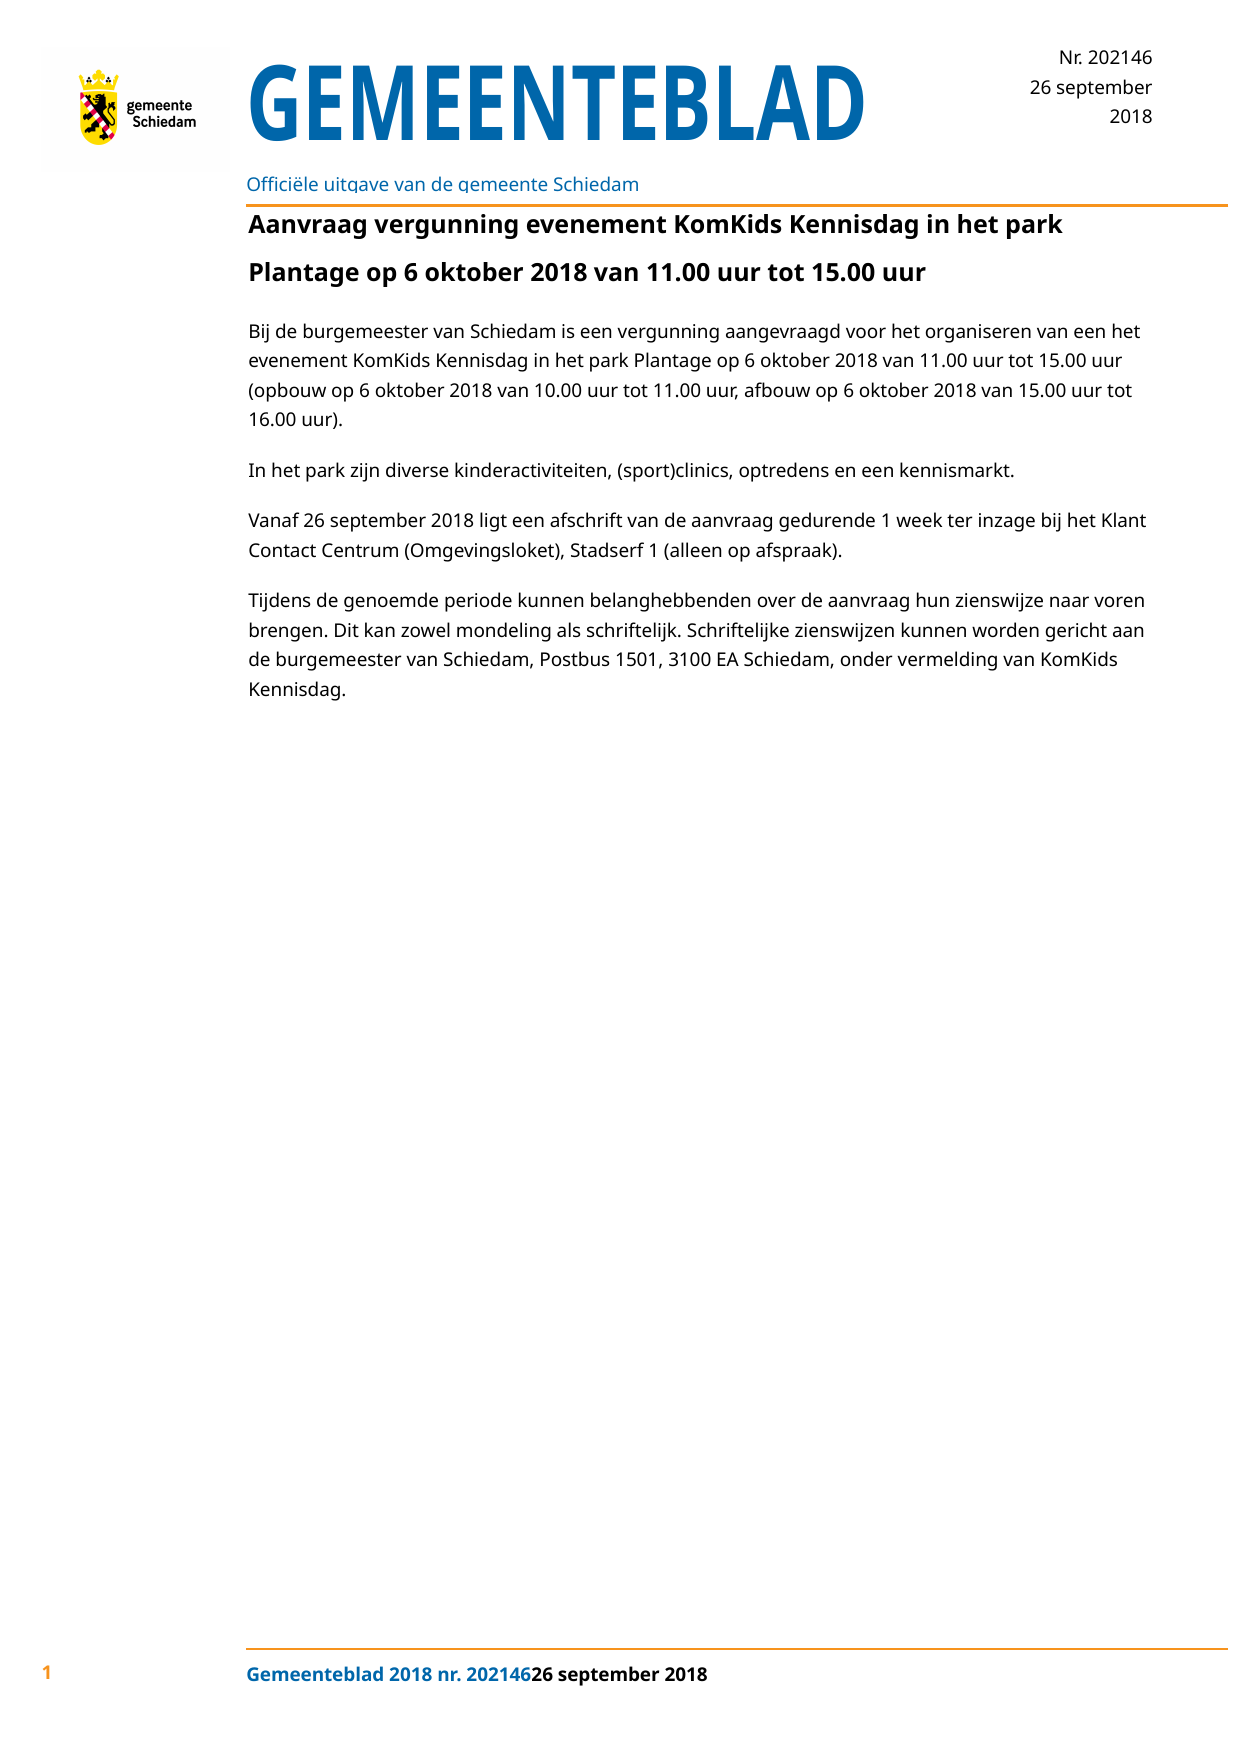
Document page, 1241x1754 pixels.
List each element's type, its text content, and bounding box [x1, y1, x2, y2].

text In het park zijn diverse kinderactiviteiten, (sport)clinics, optredens en een kennismarkt. [248, 457, 1152, 483]
text Tijdens de genoemde periode kunnen belanghebbenden over de aanvraag hun zienswijze naar voren brengen. Dit kan zowel mondeling als schriftelijk. Schriftelijke zienswijzen kunnen worden gericht aan de burgemeester van Schiedam, Postbus 1501, 3100 EA Schiedam, onder vermelding van KomKids Kennisdag. [248, 587, 1152, 702]
text Vanaf 26 september 2018 ligt een afschrift van de aanvraag gedurende 1 week ter inzage bij het Klant Contact Centrum (Omgevingsloket), Stadserf 1 (alleen op afspraak). [248, 507, 1152, 563]
picture [41, 47, 231, 172]
text Aanvraag vergunning evenement KomKids Kennisdag in het park Plantage op 6 oktober 2018 van 11.00 uur tot 15.00 uur [248, 207, 1152, 288]
text Bij de burgemeester van Schiedam is een vergunning aangevraagd voor het organiseren van een het evenement KomKids Kennisdag in het park Plantage op 6 oktober 2018 van 11.00 uur tot 15.00 uur (opbouw op 6 oktober 2018 van 10.00 uur tot 11.00 uur, afbouw op 6 oktober 2018 van 15.00 uur tot 16.00 uur). [248, 318, 1152, 432]
